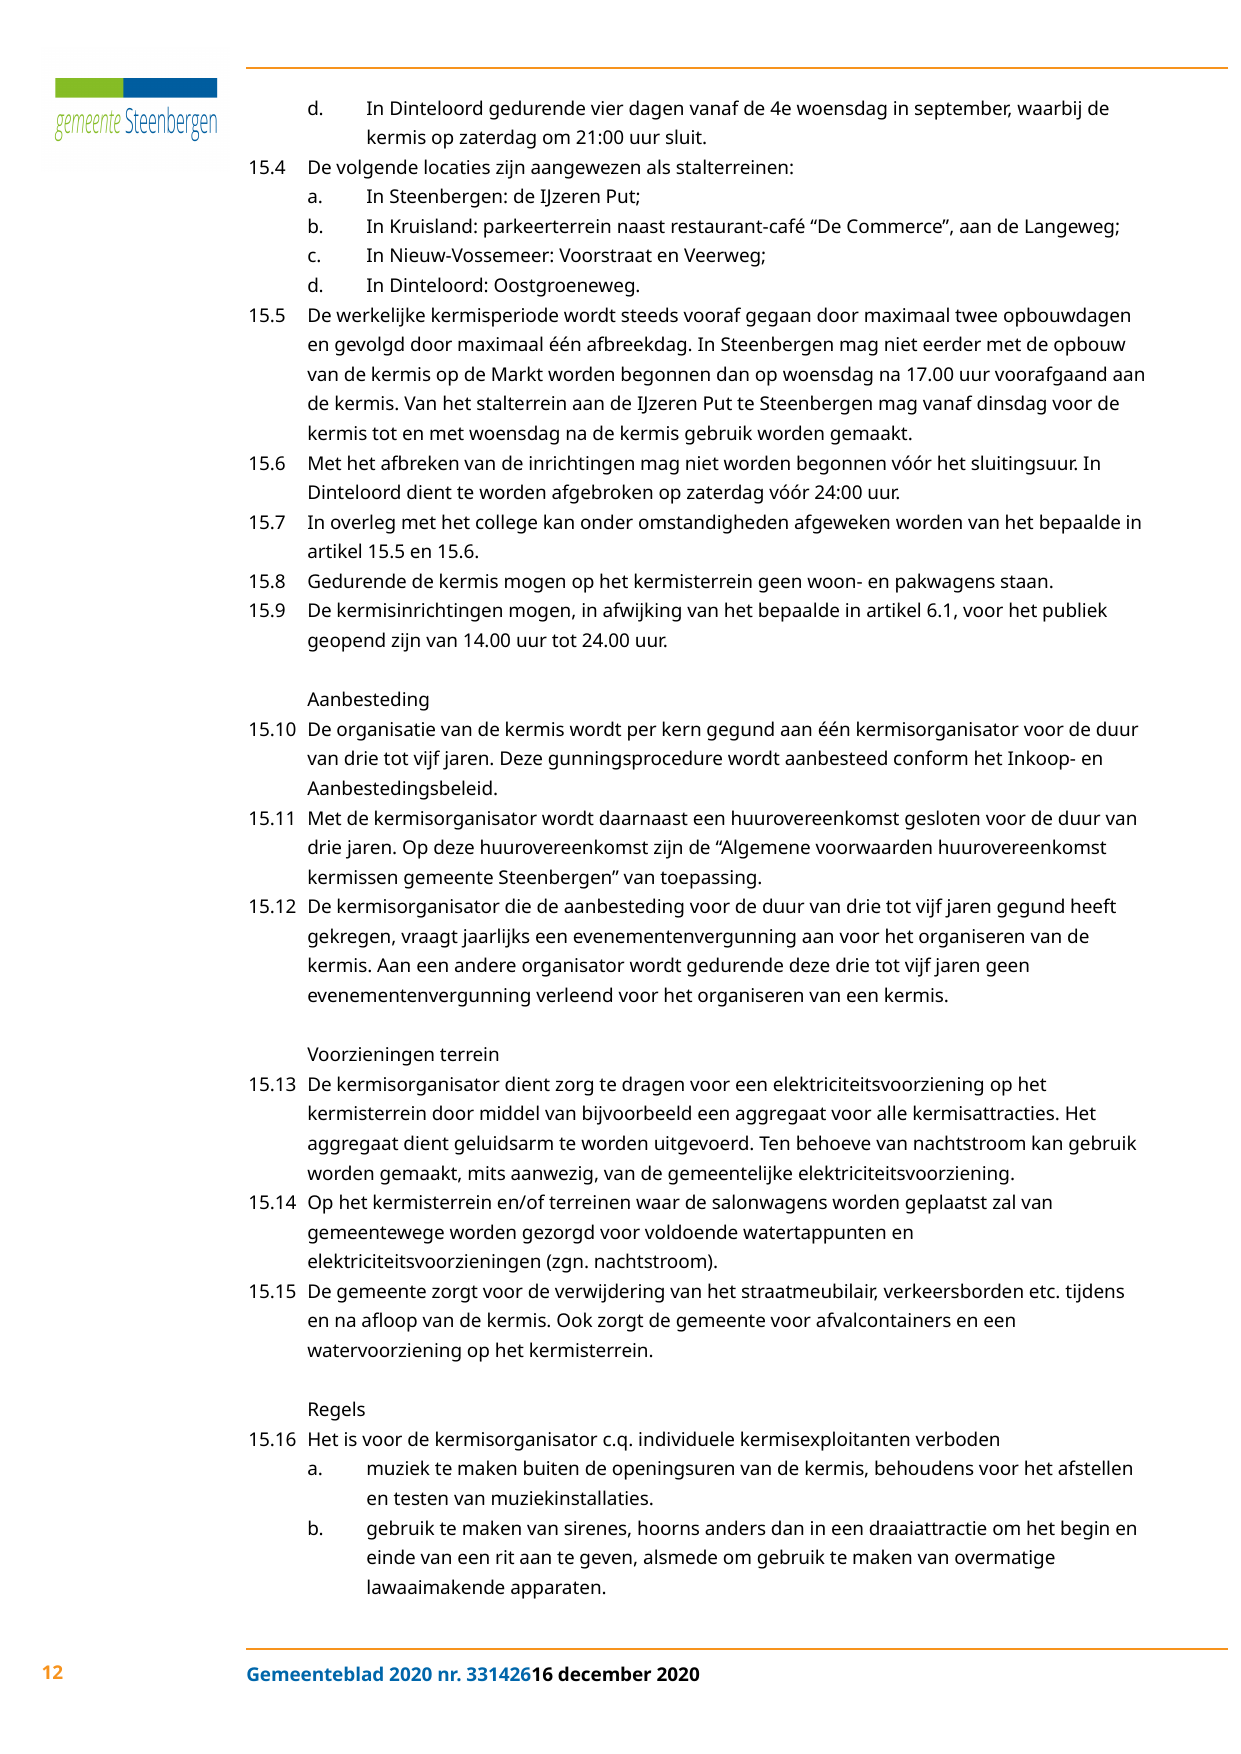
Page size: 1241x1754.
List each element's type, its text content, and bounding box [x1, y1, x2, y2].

list In Kruisland: parkeerterrein naast restaurant-café “De Commerce”, aan de Langeweg; [307, 213, 1152, 239]
list De organisatie van de kermis wordt per kern gegund aan één kermisorganisator voor de duur van drie tot vijf jaren. Deze gunningsprocedure wordt aanbesteed conform het Inkoop- en Aanbestedingsbeleid. [248, 716, 1152, 801]
list Het is voor de kermisorganisator c.q. individuele kermisexploitanten verboden [248, 1426, 1152, 1452]
list De gemeente zorgt voor de verwijdering van het straatmeubilair, verkeersborden etc. tijdens en na afloop van de kermis. Ook zorgt de gemeente voor afvalcontainers en een watervoorziening op het kermisterrein. [248, 1278, 1152, 1363]
list De kermisorganisator dient zorg te dragen voor een elektriciteitsvoorziening op het kermisterrein door middel van bijvoorbeeld een aggregaat voor alle kermisattracties. Het aggregaat dient geluidsarm te worden uitgevoerd. Ten behoeve van nachtstroom kan gebruik worden gemaakt, mits aanwezig, van de gemeentelijke elektriciteitsvoorziening. [248, 1071, 1152, 1186]
list In Nieuw-Vossemeer: Voorstraat en Veerweg; [307, 243, 1152, 268]
list Gedurende de kermis mogen op het kermisterrein geen woon- en pakwagens staan. [248, 568, 1152, 594]
list Op het kermisterrein en/of terreinen waar de salonwagens worden geplaatst zal van gemeentewege worden gezorgd voor voldoende watertappunten en elektriciteitsvoorzieningen (zgn. nachtstroom). [248, 1189, 1152, 1274]
list Met het afbreken van de inrichtingen mag niet worden begonnen vóór het sluitingsuur. In Dinteloord dient te worden afgebroken op zaterdag vóór 24:00 uur. [248, 450, 1152, 505]
picture [41, 47, 231, 172]
list De kermisinrichtingen mogen, in afwijking van het bepaalde in artikel 6.1, voor het publiek geopend zijn van 14.00 uur tot 24.00 uur. [248, 598, 1152, 653]
list Met de kermisorganisator wordt daarnaast een huurovereenkomst gesloten voor de duur van drie jaren. Op deze huurovereenkomst zijn de “Algemene voorwaarden huurovereenkomst kermissen gemeente Steenbergen” van toepassing. [248, 805, 1152, 890]
list In Dinteloord gedurende vier dagen vanaf de 4e woensdag in september, waarbij de kermis op zaterdag om 21:00 uur sluit. [307, 95, 1152, 150]
list Voorzieningen terrein [248, 1041, 1152, 1067]
list gebruik te maken van sirenes, hoorns anders dan in een draaiattractie om het begin en einde van een rit aan te geven, alsmede om gebruik te maken van overmatige lawaaimakende apparaten. [307, 1515, 1152, 1600]
list In Dinteloord: Oostgroeneweg. [307, 272, 1152, 298]
list In overleg met het college kan onder omstandigheden afgeweken worden van het bepaalde in artikel 15.5 en 15.6. [248, 509, 1152, 564]
list muziek te maken buiten de openingsuren van de kermis, behoudens voor het afstellen en testen van muziekinstallaties. [307, 1456, 1152, 1511]
list De werkelijke kermisperiode wordt steeds vooraf gegaan door maximaal twee opbouwdagen en gevolgd door maximaal één afbreekdag. In Steenbergen mag niet eerder met de opbouw van de kermis op de Markt worden begonnen dan op woensdag na 17.00 uur voorafgaand aan de kermis. Van het stalterrein aan de IJzeren Put te Steenbergen mag vanaf dinsdag voor de kermis tot en met woensdag na de kermis gebruik worden gemaakt. [248, 302, 1152, 446]
list De volgende locaties zijn aangewezen als stalterreinen: [248, 154, 1152, 180]
list De kermisorganisator die de aanbesteding voor de duur van drie tot vijf jaren gegund heeft gekregen, vraagt jaarlijks een evenementenvergunning aan voor het organiseren van de kermis. Aan een andere organisator wordt gedurende deze drie tot vijf jaren geen evenementenvergunning verleend voor het organiseren van een kermis. [248, 893, 1152, 1008]
list Regels [248, 1396, 1152, 1422]
list Aanbesteding [248, 686, 1152, 712]
list In Steenbergen: de IJzeren Put; [307, 183, 1152, 209]
